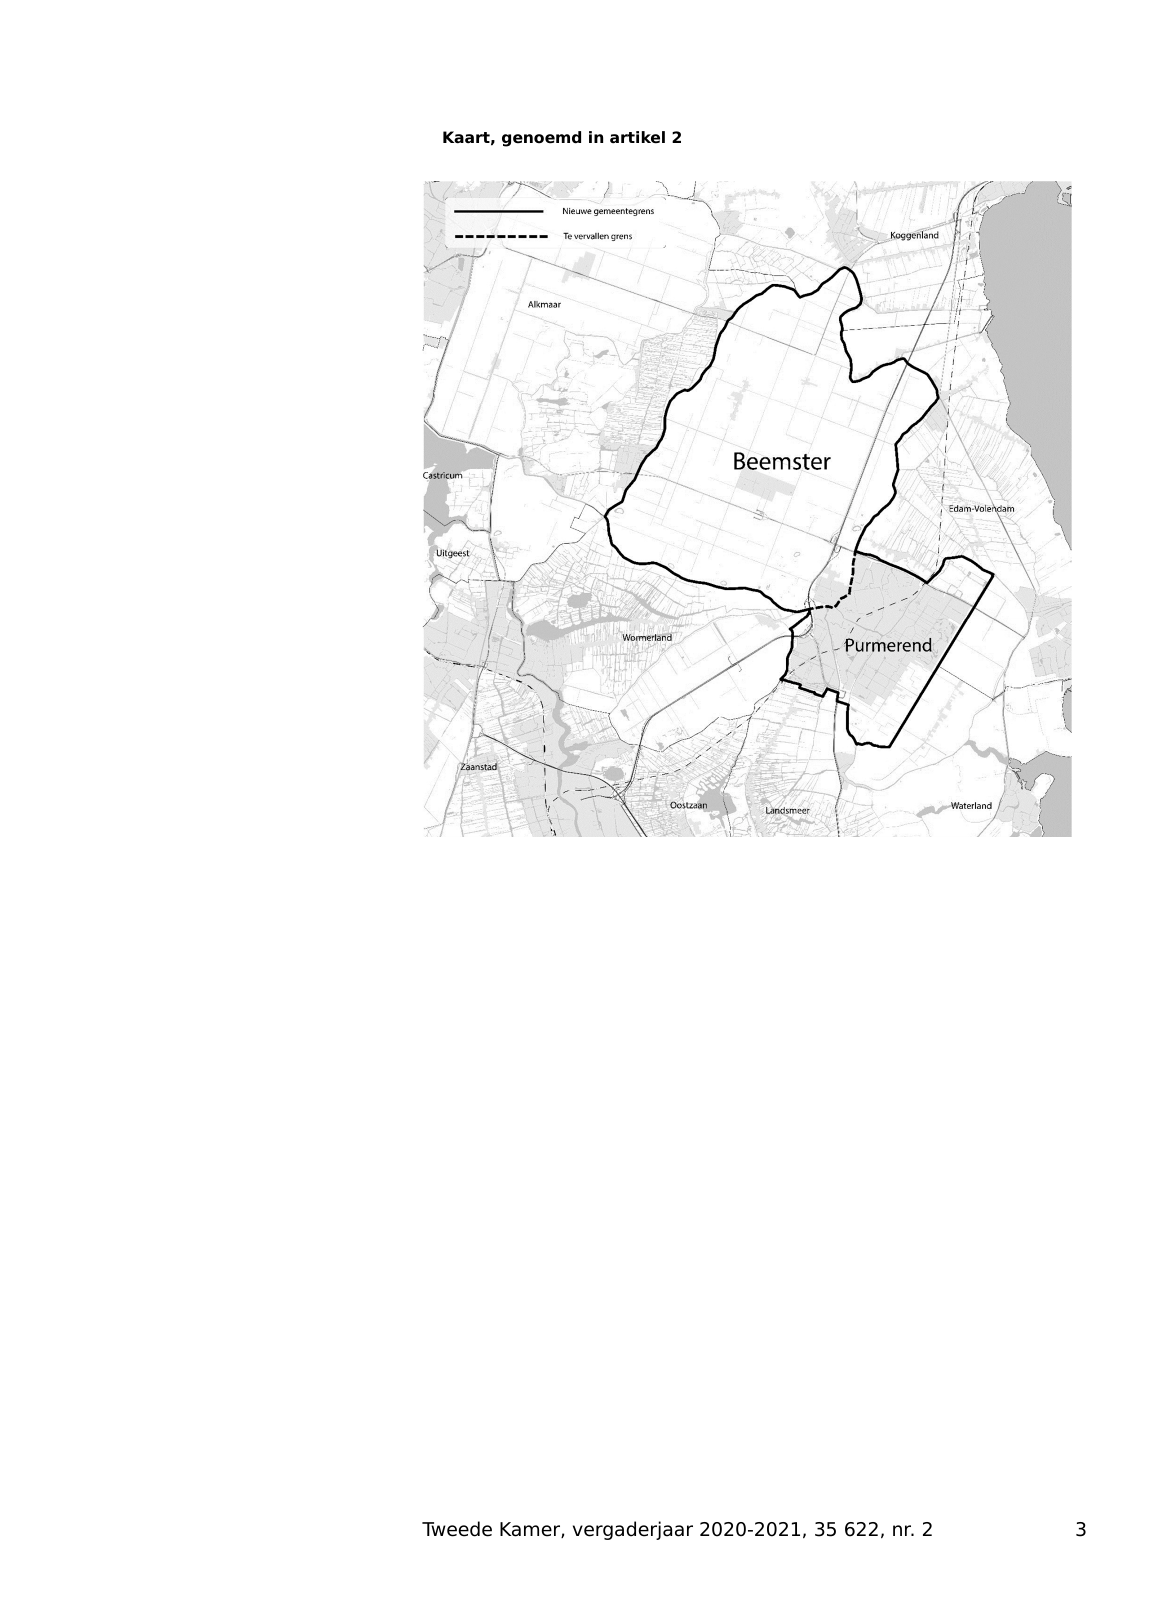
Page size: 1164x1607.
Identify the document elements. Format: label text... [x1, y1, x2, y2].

text Kaart, genoemd in artikel 2 [422, 129, 1072, 148]
picture [422, 181, 1072, 837]
